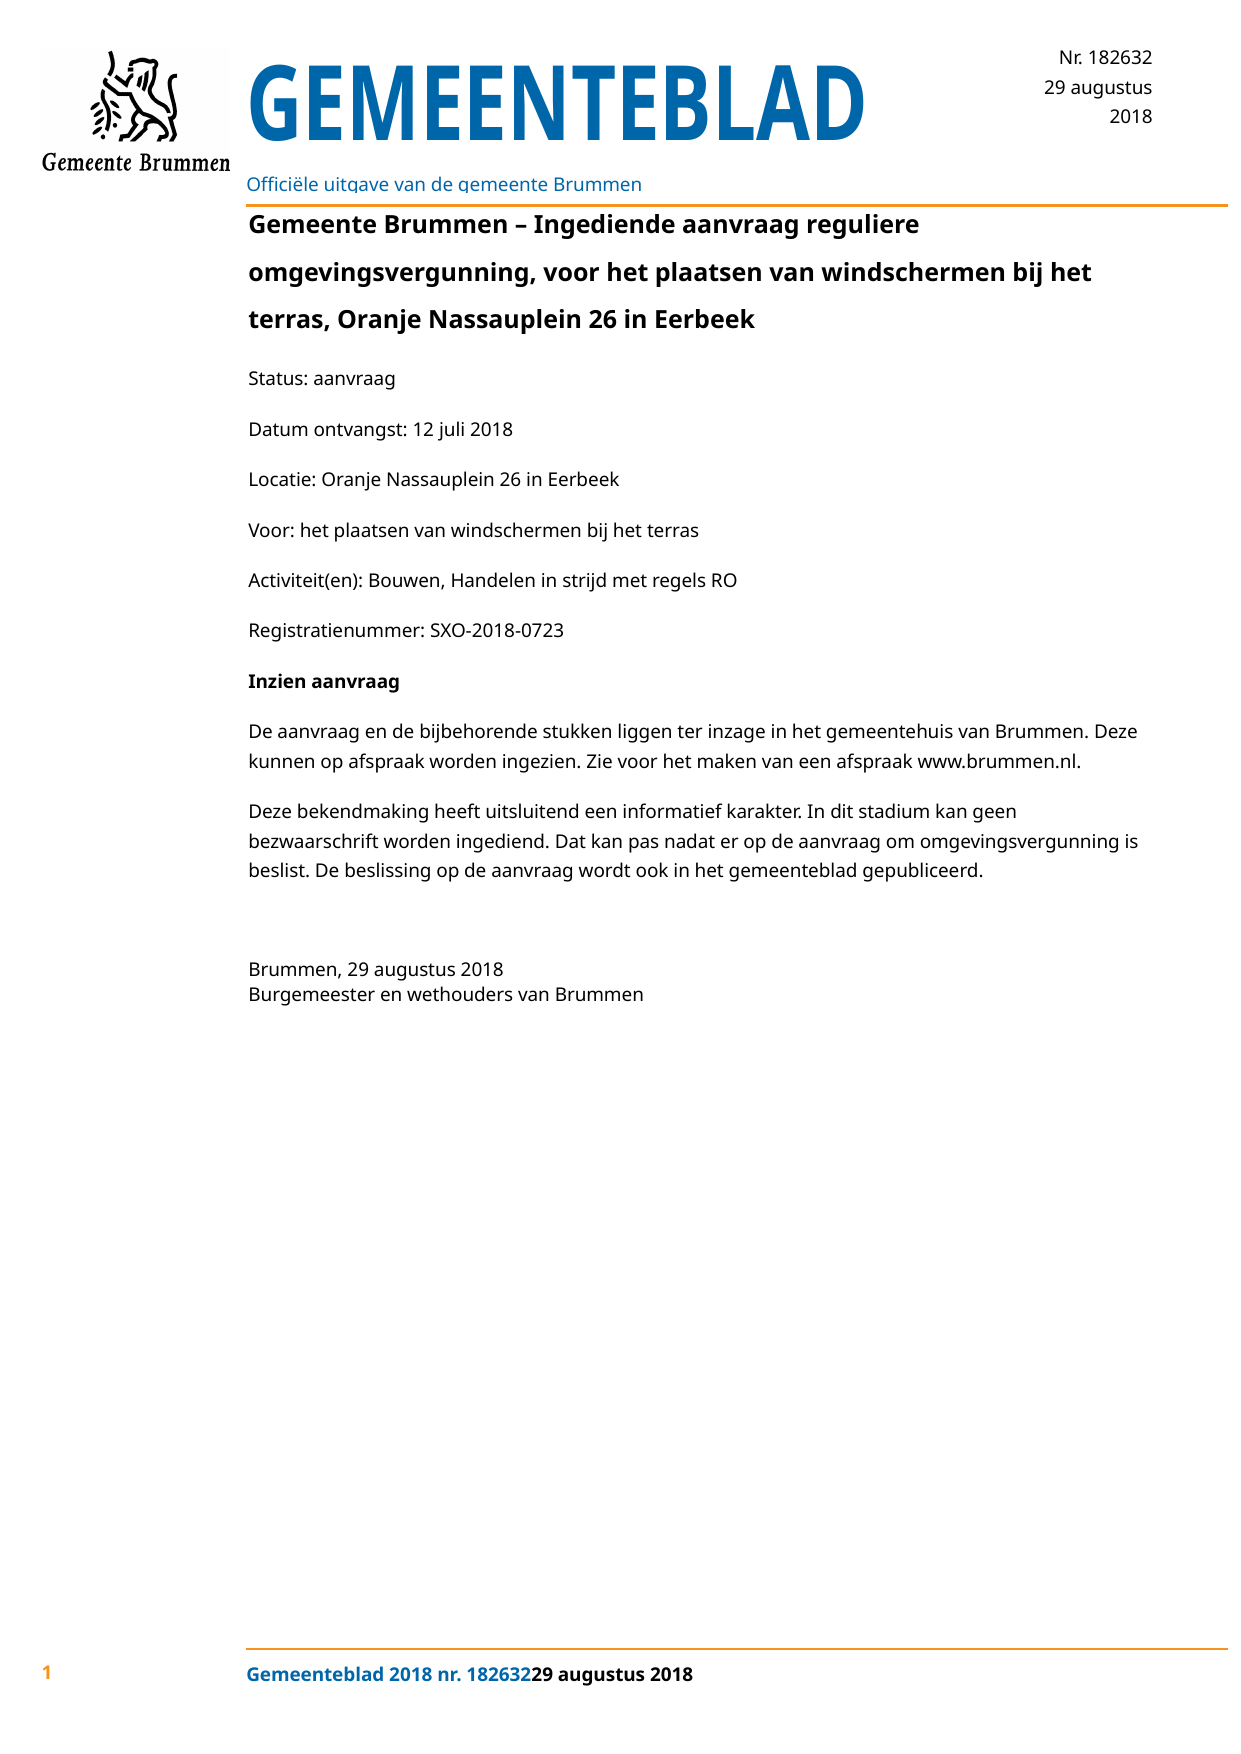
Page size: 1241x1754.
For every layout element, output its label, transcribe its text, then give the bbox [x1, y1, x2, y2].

text Brummen, 29 augustus 2018 [248, 956, 1152, 982]
text Voor: het plaatsen van windschermen bij het terras [248, 517, 1152, 542]
text Deze bekendmaking heeft uitsluitend een informatief karakter. In dit stadium kan geen bezwaarschrift worden ingediend. Dat kan pas nadat er op de aanvraag om omgevingsvergunning is beslist. De beslissing op de aanvraag wordt ook in het gemeenteblad gepubliceerd. [248, 798, 1152, 883]
text Gemeente Brummen – Ingediende aanvraag reguliere omgevingsvergunning, voor het plaatsen van windschermen bij het terras, Oranje Nassauplein 26 in Eerbeek [248, 207, 1152, 336]
text Registratienummer: SXO-2018-0723 [248, 618, 1152, 643]
text Datum ontvangst: 12 juli 2018 [248, 416, 1152, 442]
picture [41, 47, 231, 172]
text De aanvraag en de bijbehorende stukken liggen ter inzage in het gemeentehuis van Brummen. Deze kunnen op afspraak worden ingezien. Zie voor het maken van een afspraak www.brummen.nl. [248, 718, 1152, 774]
text Burgemeester en wethouders van Brummen [248, 982, 1152, 1007]
text Inzien aanvraag [248, 668, 1152, 694]
text Status: aanvraag [248, 366, 1152, 391]
text Activiteit(en): Bouwen, Handelen in strijd met regels RO [248, 567, 1152, 593]
text Locatie: Oranje Nassauplein 26 in Eerbeek [248, 466, 1152, 492]
